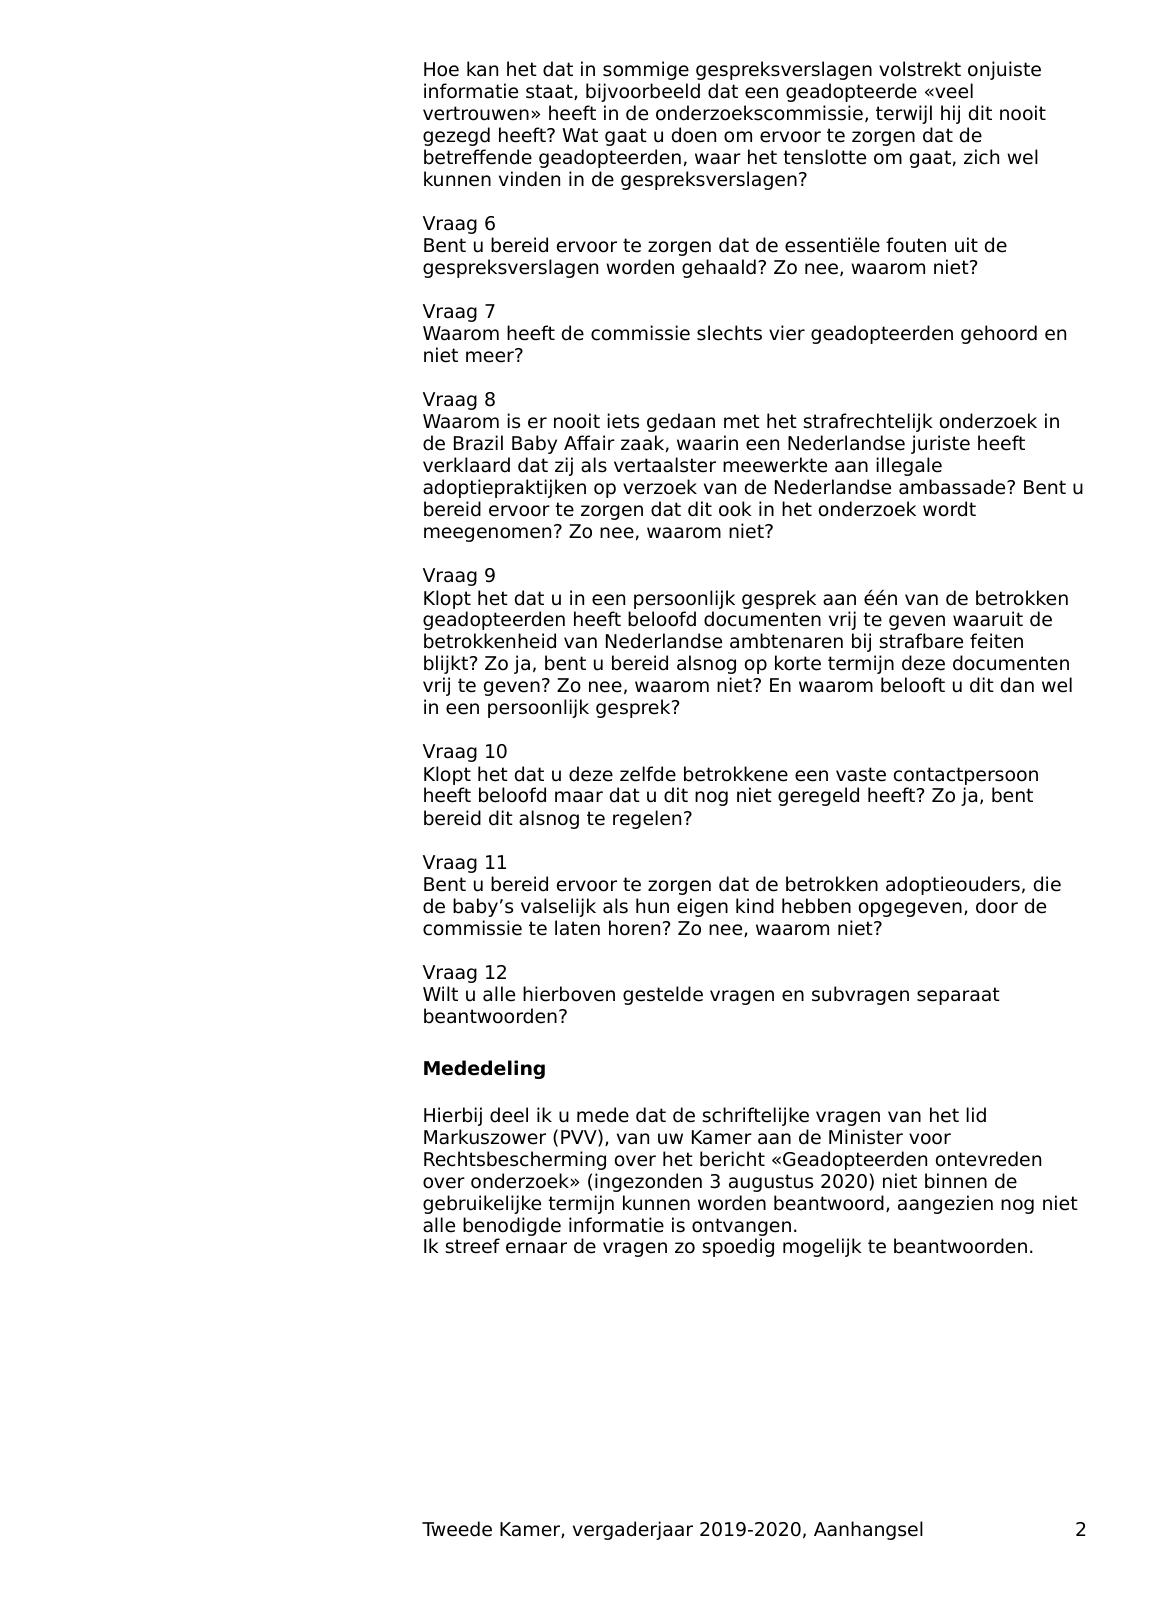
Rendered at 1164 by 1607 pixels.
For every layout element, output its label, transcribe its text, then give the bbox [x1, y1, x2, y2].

text Vraag 8 [422, 389, 1087, 411]
text Hierbij deel ik u mede dat de schriftelijke vragen van het lid Markuszower (PVV), van uw Kamer aan de Minister voor Rechtsbescherming over het bericht «Geadopteerden ontevreden over onderzoek» (ingezonden 3 augustus 2020) niet binnen de gebruikelijke termijn kunnen worden beantwoord, aangezien nog niet alle benodigde informatie is ontvangen. [422, 1104, 1087, 1236]
text Klopt het dat u deze zelfde betrokkene een vaste contactpersoon heeft beloofd maar dat u dit nog niet geregeld heeft? Zo ja, bent bereid dit alsnog te regelen? [422, 763, 1087, 829]
text Klopt het dat u in een persoonlijk gesprek aan één van de betrokken geadopteerden heeft beloofd documenten vrij te geven waaruit de betrokkenheid van Nederlandse ambtenaren bij strafbare feiten blijkt? Zo ja, bent u bereid alsnog op korte termijn deze documenten vrij te geven? Zo nee, waarom niet? En waarom belooft u dit dan wel in een persoonlijk gesprek? [422, 587, 1087, 719]
text Vraag 11 [422, 852, 1087, 873]
text Vraag 6 [422, 213, 1087, 235]
text Vraag 9 [422, 565, 1087, 587]
text Vraag 7 [422, 301, 1087, 323]
text Vraag 12 [422, 962, 1087, 984]
text Wilt u alle hierboven gestelde vragen en subvragen separaat beantwoorden? [422, 984, 1087, 1028]
text Waarom heeft de commissie slechts vier geadopteerden gehoord en niet meer? [422, 323, 1087, 367]
text Bent u bereid ervoor te zorgen dat de essentiële fouten uit de gespreksverslagen worden gehaald? Zo nee, waarom niet? [422, 235, 1087, 279]
text Waarom is er nooit iets gedaan met het strafrechtelijk onderzoek in de Brazil Baby Affair zaak, waarin een Nederlandse juriste heeft verklaard dat zij als vertaalster meewerkte aan illegale adoptiepraktijken op verzoek van de Nederlandse ambassade? Bent u bereid ervoor te zorgen dat dit ook in het onderzoek wordt meegenomen? Zo nee, waarom niet? [422, 411, 1087, 543]
text Hoe kan het dat in sommige gespreksverslagen volstrekt onjuiste informatie staat, bijvoorbeeld dat een geadopteerde «veel vertrouwen» heeft in de onderzoekscommissie, terwijl hij dit nooit gezegd heeft? Wat gaat u doen om ervoor te zorgen dat de betreffende geadopteerden, waar het tenslotte om gaat, zich wel kunnen vinden in de gespreksverslagen? [422, 59, 1087, 191]
text Bent u bereid ervoor te zorgen dat de betrokken adoptieouders, die de baby’s valselijk als hun eigen kind hebben opgegeven, door de commissie te laten horen? Zo nee, waarom niet? [422, 873, 1087, 939]
text Ik streef ernaar de vragen zo spoedig mogelijk te beantwoorden. [422, 1236, 1087, 1258]
text Vraag 10 [422, 741, 1087, 763]
subtitle Mededeling [422, 1058, 1087, 1079]
